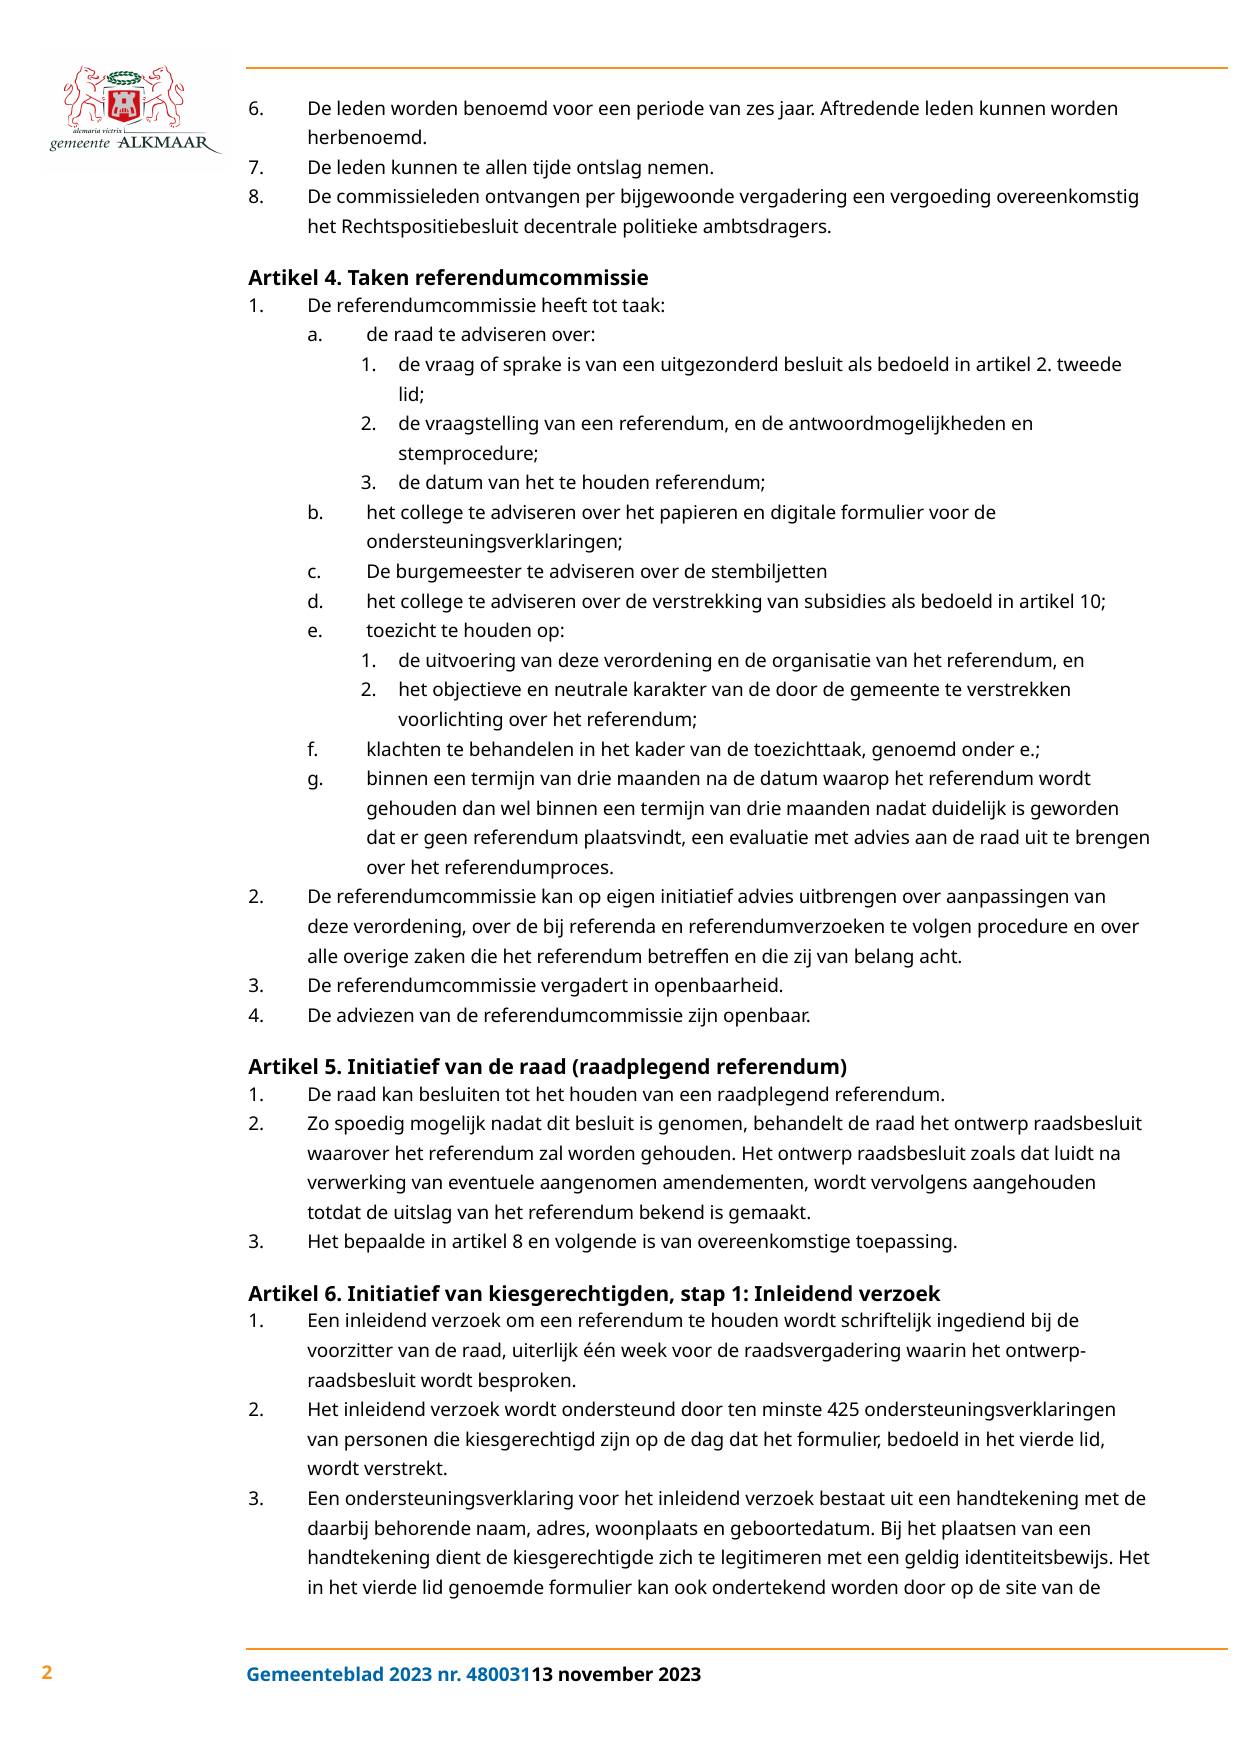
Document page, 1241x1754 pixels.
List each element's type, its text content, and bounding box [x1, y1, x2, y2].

list binnen een termijn van drie maanden na de datum waarop het referendum wordt gehouden dan wel binnen een termijn van drie maanden nadat duidelijk is geworden dat er geen referendum plaatsvindt, een evaluatie met advies aan de raad uit te brengen over het referendumproces. [307, 765, 1152, 880]
list De leden kunnen te allen tijde ontslag nemen. [248, 154, 1152, 180]
list De commissieleden ontvangen per bijgewoonde vergadering een vergoeding overeenkomstig het Rechtspositiebesluit decentrale politieke ambtsdragers. [248, 183, 1152, 239]
list De adviezen van de referendumcommissie zijn openbaar. [248, 1002, 1152, 1028]
list Een inleidend verzoek om een referendum te houden wordt schriftelijk ingediend bij de voorzitter van de raad, uiterlijk één week voor de raadsvergadering waarin het ontwerp-raadsbesluit wordt besproken. [248, 1308, 1152, 1392]
list klachten te behandelen in het kader van de toezichttaak, genoemd onder e.; [307, 736, 1152, 761]
list De referendumcommissie heeft tot taak: [248, 292, 1152, 318]
list het college te adviseren over het papieren en digitale formulier voor de ondersteuningsverklaringen; [307, 499, 1152, 554]
list de datum van het te houden referendum; [361, 469, 1152, 495]
list De leden worden benoemd voor een periode van zes jaar. Aftredende leden kunnen worden herbenoemd. [248, 95, 1152, 150]
list de uitvoering van deze verordening en de organisatie van het referendum, en [361, 647, 1152, 673]
list Het inleidend verzoek wordt ondersteund door ten minste 425 ondersteuningsverklaringen van personen die kiesgerechtigd zijn op de dag dat het formulier, bedoeld in het vierde lid, wordt verstrekt. [248, 1396, 1152, 1481]
text Artikel 4. Taken referendumcommissie [248, 263, 1152, 292]
picture [41, 47, 231, 172]
text Artikel 6. Initiatief van kiesgerechtigden, stap 1: Inleidend verzoek [248, 1279, 1152, 1308]
list De referendumcommissie vergadert in openbaarheid. [248, 972, 1152, 998]
list Een ondersteuningsverklaring voor het inleidend verzoek bestaat uit een handtekening met de daarbij behorende naam, adres, woonplaats en geboortedatum. Bij het plaatsen van een handtekening dient de kiesgerechtigde zich te legitimeren met een geldig identiteitsbewijs. Het in het vierde lid genoemde formulier kan ook ondertekend worden door op de site van de [248, 1485, 1152, 1599]
text Artikel 5. Initiatief van de raad (raadplegend referendum) [248, 1052, 1152, 1081]
list Het bepaalde in artikel 8 en volgende is van overeenkomstige toepassing. [248, 1229, 1152, 1254]
list de vraag of sprake is van een uitgezonderd besluit als bedoeld in artikel 2. tweede lid; [361, 351, 1152, 406]
list toezicht te houden op: [307, 617, 1152, 643]
list het objectieve en neutrale karakter van de door de gemeente te verstrekken voorlichting over het referendum; [361, 677, 1152, 732]
list De raad kan besluiten tot het houden van een raadplegend referendum. [248, 1081, 1152, 1107]
list Zo spoedig mogelijk nadat dit besluit is genomen, behandelt de raad het ontwerp raadsbesluit waarover het referendum zal worden gehouden. Het ontwerp raadsbesluit zoals dat luidt na verwerking van eventuele aangenomen amendementen, wordt vervolgens aangehouden totdat de uitslag van het referendum bekend is gemaakt. [248, 1110, 1152, 1225]
list het college te adviseren over de verstrekking van subsidies als bedoeld in artikel 10; [307, 588, 1152, 613]
list de raad te adviseren over: [307, 322, 1152, 347]
list de vraagstelling van een referendum, en de antwoordmogelijkheden en stemprocedure; [361, 410, 1152, 466]
list De burgemeester te adviseren over de stembiljetten [307, 558, 1152, 584]
list De referendumcommissie kan op eigen initiatief advies uitbrengen over aanpassingen van deze verordening, over de bij referenda en referendumverzoeken te volgen procedure en over alle overige zaken die het referendum betreffen en die zij van belang acht. [248, 884, 1152, 968]
